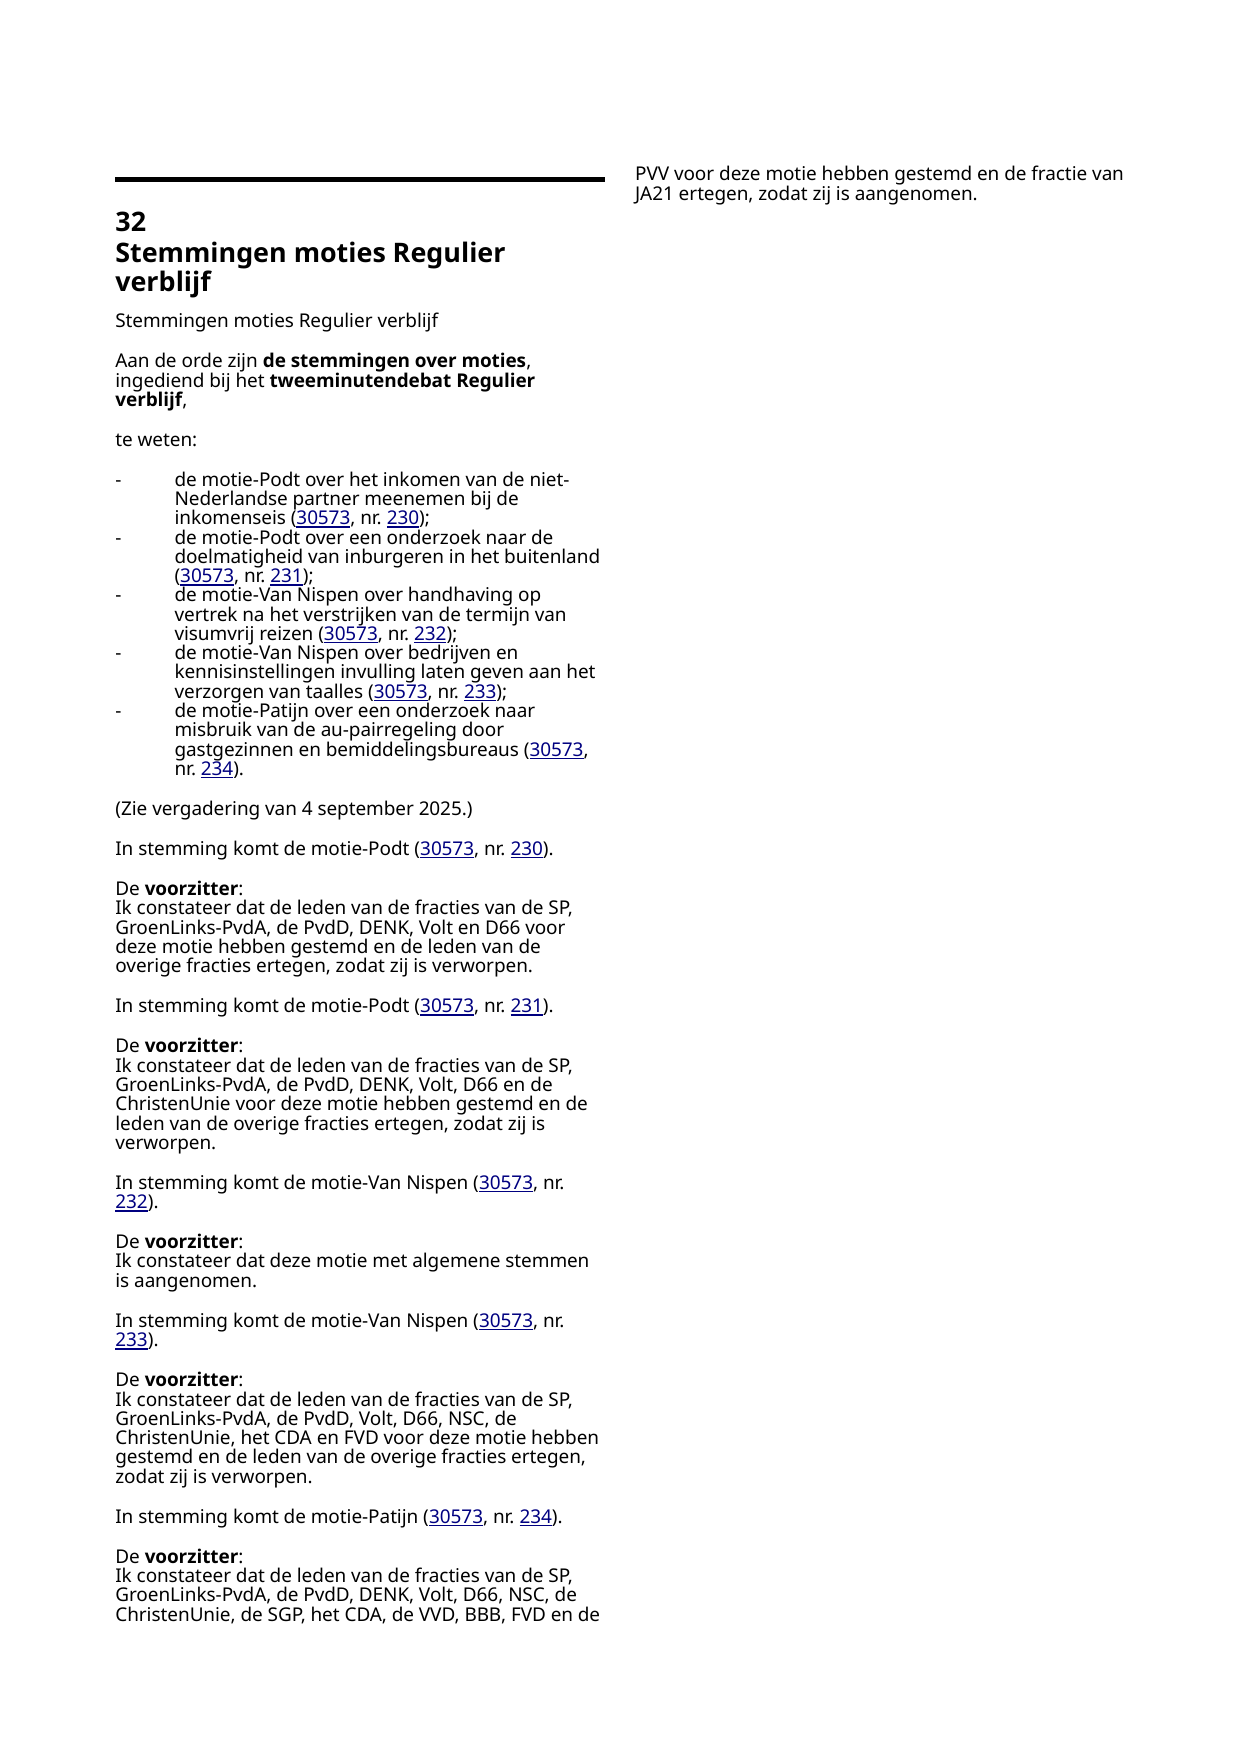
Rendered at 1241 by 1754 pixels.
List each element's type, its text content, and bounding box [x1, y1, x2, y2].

text In stemming komt de motie-Podt (30573, nr. 230). [115, 840, 605, 859]
text Stemmingen moties Regulier verblijf [115, 239, 605, 312]
text PVV voor deze motie hebben gestemd en de fractie van JA21 ertegen, zodat zij is aangenomen. [635, 165, 1125, 204]
list de motie-Patijn over een onderzoek naar misbruik van de au-pairregeling door gastgezinnen en bemiddelingsbureaus (30573, nr. 234). [115, 702, 605, 779]
text Ik constateer dat de leden van de fracties van de SP, GroenLinks-PvdA, de PvdD, DENK, Volt, D66 en de ChristenUnie voor deze motie hebben gestemd en de leden van de overige fracties ertegen, zodat zij is verworpen. [115, 1057, 605, 1153]
text De voorzitter: [115, 1233, 605, 1252]
text 32 [115, 203, 605, 239]
list de motie-Van Nispen over handhaving op vertrek na het verstrijken van de termijn van visumvrij reizen (30573, nr. 232); [115, 586, 605, 644]
text De voorzitter: [115, 1548, 605, 1567]
text In stemming komt de motie-Van Nispen (30573, nr. 233). [115, 1312, 605, 1350]
list de motie-Podt over een onderzoek naar de doelmatigheid van inburgeren in het buitenland (30573, nr. 231); [115, 529, 605, 586]
text In stemming komt de motie-Podt (30573, nr. 231). [115, 997, 605, 1017]
text Ik constateer dat deze motie met algemene stemmen is aangenomen. [115, 1252, 605, 1291]
text De voorzitter: [115, 880, 605, 899]
text Aan de orde zijn de stemmingen over moties, ingediend bij het tweeminutendebat Regulier verblijf, [115, 352, 605, 410]
list de motie-Podt over het inkomen van de niet-Nederlandse partner meenemen bij de inkomenseis (30573, nr. 230); [115, 471, 605, 529]
text Stemmingen moties Regulier verblijf [115, 312, 605, 332]
text In stemming komt de motie-Patijn (30573, nr. 234). [115, 1508, 605, 1527]
text Ik constateer dat de leden van de fracties van de SP, GroenLinks-PvdA, de PvdD, DENK, Volt en D66 voor deze motie hebben gestemd en de leden van de overige fracties ertegen, zodat zij is verworpen. [115, 899, 605, 976]
list de motie-Van Nispen over bedrijven en kennisinstellingen invulling laten geven aan het verzorgen van taalles (30573, nr. 233); [115, 644, 605, 702]
text (Zie vergadering van 4 september 2025.) [115, 800, 605, 819]
text In stemming komt de motie-Van Nispen (30573, nr. 232). [115, 1174, 605, 1212]
text De voorzitter: [115, 1037, 605, 1057]
text te weten: [115, 431, 605, 450]
text Ik constateer dat de leden van de fracties van de SP, GroenLinks-PvdA, de PvdD, DENK, Volt, D66, NSC, de ChristenUnie, de SGP, het CDA, de VVD, BBB, FVD en de [115, 1567, 605, 1625]
text De voorzitter: [115, 1371, 605, 1391]
text Ik constateer dat de leden van de fracties van de SP, GroenLinks-PvdA, de PvdD, Volt, D66, NSC, de ChristenUnie, het CDA en FVD voor deze motie hebben gestemd en de leden van de overige fracties ertegen, zodat zij is verworpen. [115, 1391, 605, 1487]
